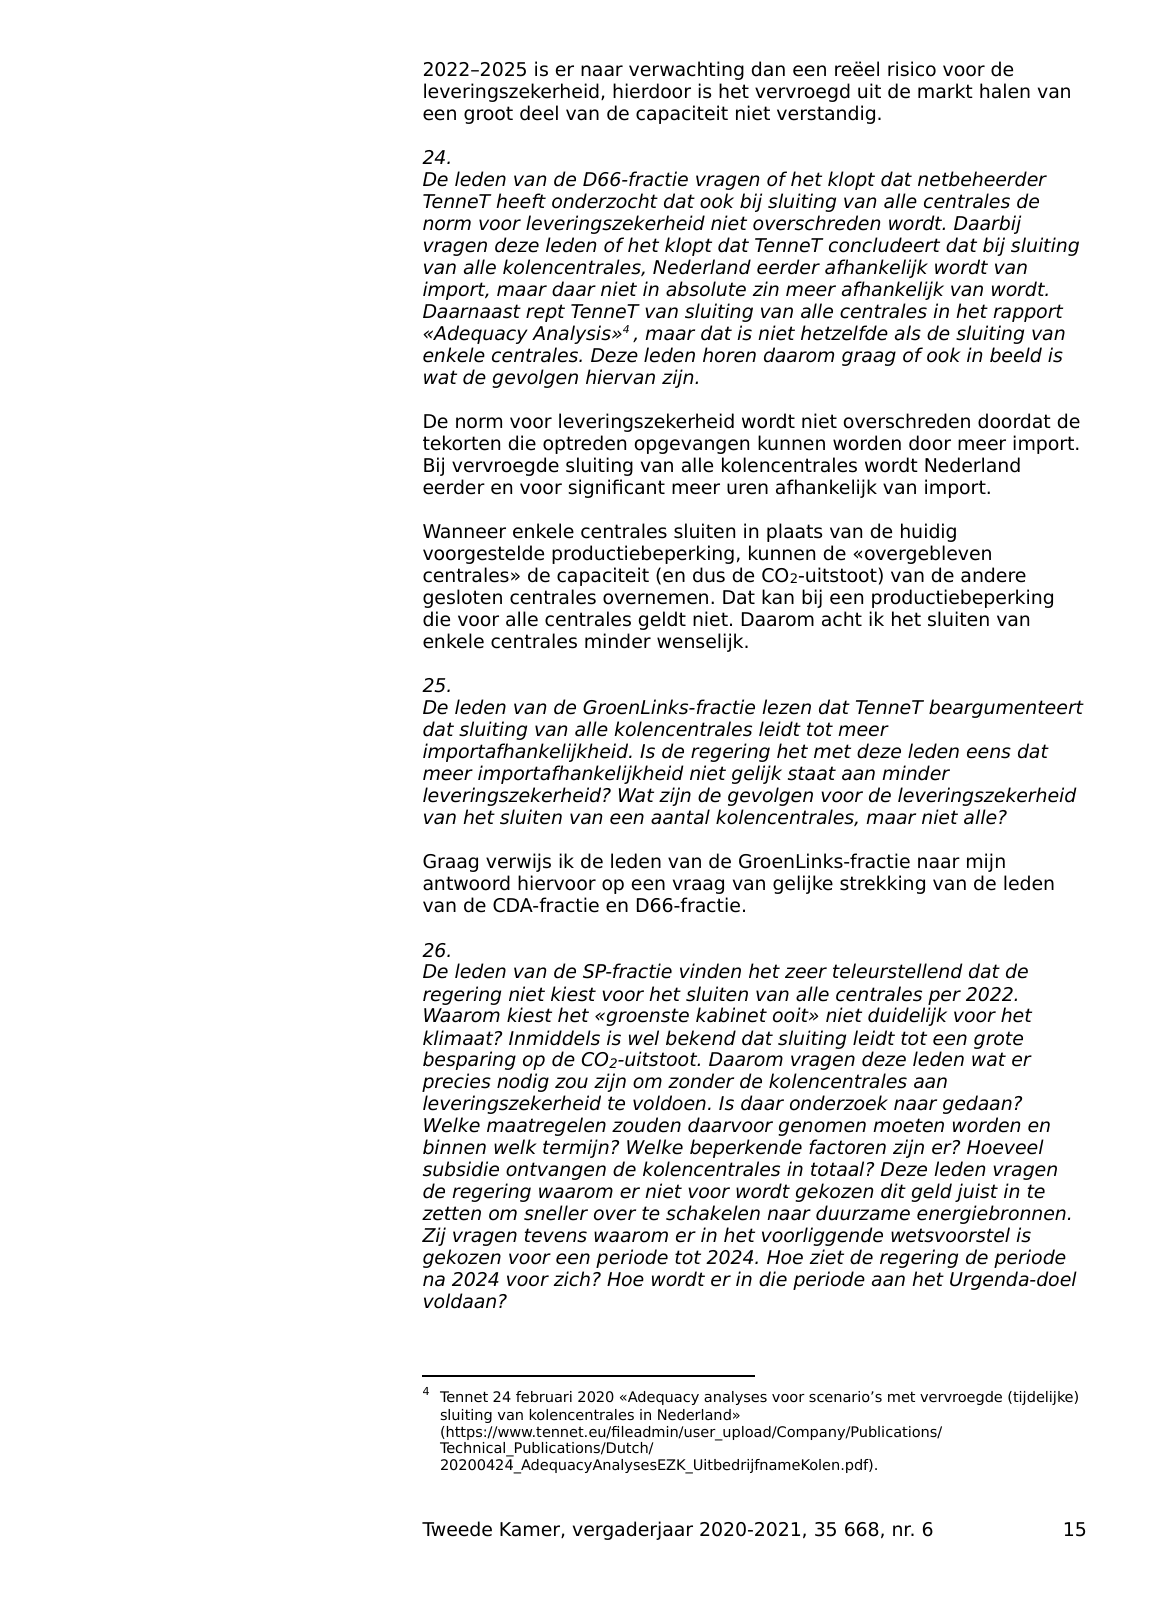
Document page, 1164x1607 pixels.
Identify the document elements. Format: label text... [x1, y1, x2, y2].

text Wanneer enkele centrales sluiten in plaats van de huidig voorgestelde productiebeperking, kunnen de «overgebleven centrales» de capaciteit (en dus de CO2-uitstoot) van de andere gesloten centrales overnemen. Dat kan bij een productiebeperking die voor alle centrales geldt niet. Daarom acht ik het sluiten van enkele centrales minder wenselijk. [422, 521, 1087, 653]
text De leden van de D66-fractie vragen of het klopt dat netbeheerder TenneT heeft onderzocht dat ook bij sluiting van alle centrales de norm voor leveringszekerheid niet overschreden wordt. Daarbij vragen deze leden of het klopt dat TenneT concludeert dat bij sluiting van alle kolencentrales, Nederland eerder afhankelijk wordt van import, maar daar niet in absolute zin meer afhankelijk van wordt. Daarnaast rept TenneT van sluiting van alle centrales in het rapport «Adequacy Analysis», maar dat is niet hetzelfde als de sluiting van enkele centrales. Deze leden horen daarom graag of ook in beeld is wat de gevolgen hiervan zijn. [422, 169, 1087, 389]
text 24. [422, 147, 1087, 169]
text 2022–2025 is er naar verwachting dan een reëel risico voor de leveringszekerheid, hierdoor is het vervroegd uit de markt halen van een groot deel van de capaciteit niet verstandig. [422, 59, 1087, 125]
text 26. [422, 939, 1087, 961]
text De norm voor leveringszekerheid wordt niet overschreden doordat de tekorten die optreden opgevangen kunnen worden door meer import. Bij vervroegde sluiting van alle kolencentrales wordt Nederland eerder en voor significant meer uren afhankelijk van import. [422, 411, 1087, 499]
text De leden van de SP-fractie vinden het zeer teleurstellend dat de regering niet kiest voor het sluiten van alle centrales per 2022. Waarom kiest het «groenste kabinet ooit» niet duidelijk voor het klimaat? Inmiddels is wel bekend dat sluiting leidt tot een grote besparing op de CO2-uitstoot. Daarom vragen deze leden wat er precies nodig zou zijn om zonder de kolencentrales aan leveringszekerheid te voldoen. Is daar onderzoek naar gedaan? Welke maatregelen zouden daarvoor genomen moeten worden en binnen welk termijn? Welke beperkende factoren zijn er? Hoeveel subsidie ontvangen de kolencentrales in totaal? Deze leden vragen de regering waarom er niet voor wordt gekozen dit geld juist in te zetten om sneller over te schakelen naar duurzame energiebronnen. Zij vragen tevens waarom er in het voorliggende wetsvoorstel is gekozen voor een periode tot 2024. Hoe ziet de regering de periode na 2024 voor zich? Hoe wordt er in die periode aan het Urgenda-doel voldaan? [422, 961, 1087, 1313]
text Tennet 24 februari 2020 «Adequacy analyses voor scenario’s met vervroegde (tijdelijke) sluiting van kolencentrales in Nederland» (https://www.tennet.eu/fileadmin/user_upload/Company/Publications/Technical_Publications/Dutch/20200424_AdequacyAnalysesEZK_UitbedrijfnameKolen.pdf). [422, 1385, 1087, 1474]
text Graag verwijs ik de leden van de GroenLinks-fractie naar mijn antwoord hiervoor op een vraag van gelijke strekking van de leden van de CDA-fractie en D66-fractie. [422, 851, 1087, 917]
text De leden van de GroenLinks-fractie lezen dat TenneT beargumenteert dat sluiting van alle kolencentrales leidt tot meer importafhankelijkheid. Is de regering het met deze leden eens dat meer importafhankelijkheid niet gelijk staat aan minder leveringszekerheid? Wat zijn de gevolgen voor de leveringszekerheid van het sluiten van een aantal kolencentrales, maar niet alle? [422, 697, 1087, 829]
text 25. [422, 675, 1087, 697]
